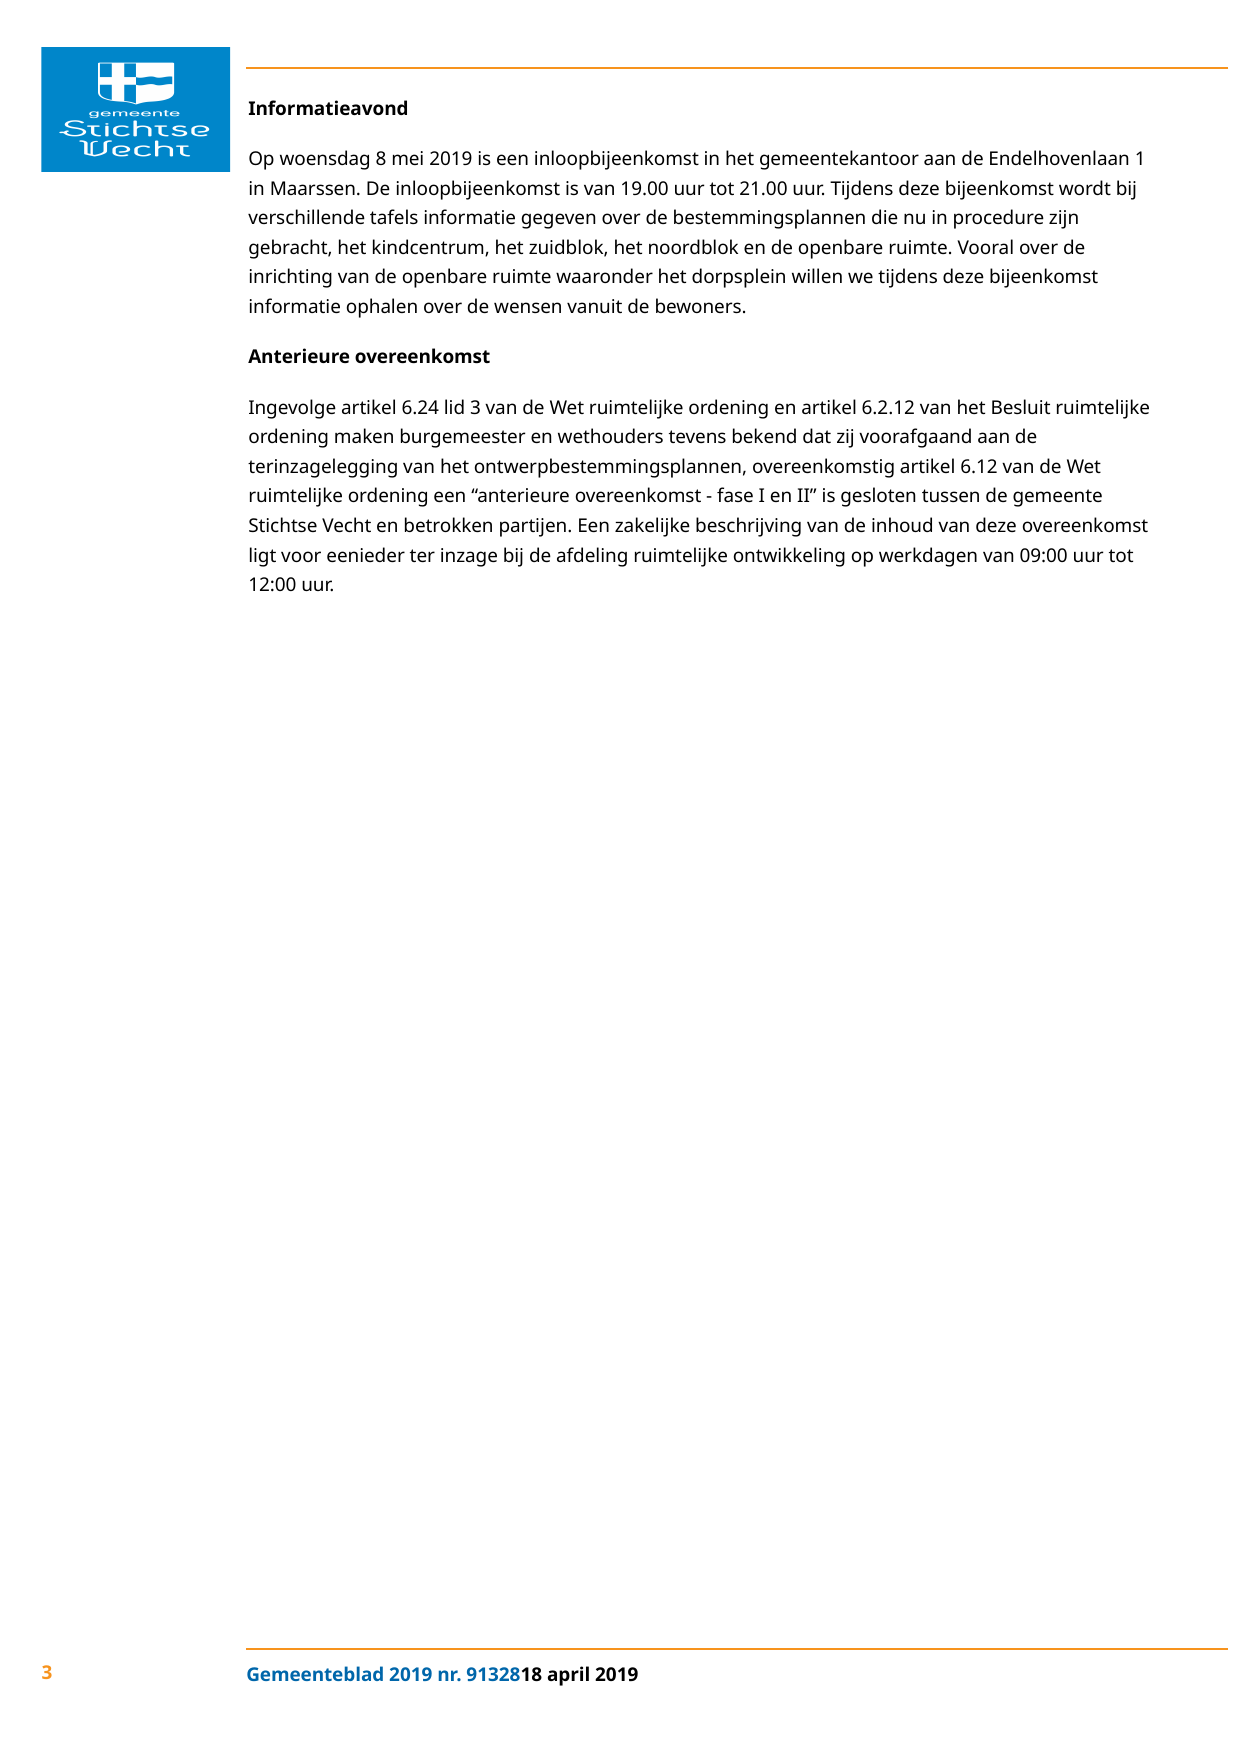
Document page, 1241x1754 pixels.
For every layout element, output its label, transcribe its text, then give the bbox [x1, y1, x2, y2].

picture [137, 63, 174, 103]
text Op woensdag 8 mei 2019 is een inloopbijeenkomst in het gemeentekantoor aan de Endelhovenlaan 1 in Maarssen. De inloopbijeenkomst is van 19.00 uur tot 21.00 uur. Tijdens deze bijeenkomst wordt bij verschillende tafels informatie gegeven over de bestemmingsplannen die nu in procedure zijn gebracht, het kindcentrum, het zuidblok, het noordblok en de openbare ruimte. Vooral over de inrichting van de openbare ruimte waaronder het dorpsplein willen we tijdens deze bijeenkomst informatie ophalen over de wensen vanuit de bewoners. [248, 145, 1152, 319]
text Informatieavond [248, 95, 1152, 121]
picture [99, 63, 135, 101]
text Ingevolge artikel 6.24 lid 3 van de Wet ruimtelijke ordening en artikel 6.2.12 van het Besluit ruimtelijke ordening maken burgemeester en wethouders tevens bekend dat zij voorafgaand aan de terinzagelegging van het ontwerpbestemmingsplannen, overeenkomstig artikel 6.12 van de Wet ruimtelijke ordening een “anterieure overeenkomst - fase I en II” is gesloten tussen de gemeente Stichtse Vecht en betrokken partijen. Een zakelijke beschrijving van de inhoud van deze overeenkomst ligt voor eenieder ter inzage bij de afdeling ruimtelijke ontwikkeling op werkdagen van 09:00 uur tot 12:00 uur. [248, 394, 1152, 597]
text Anterieure overeenkomst [248, 343, 1152, 369]
